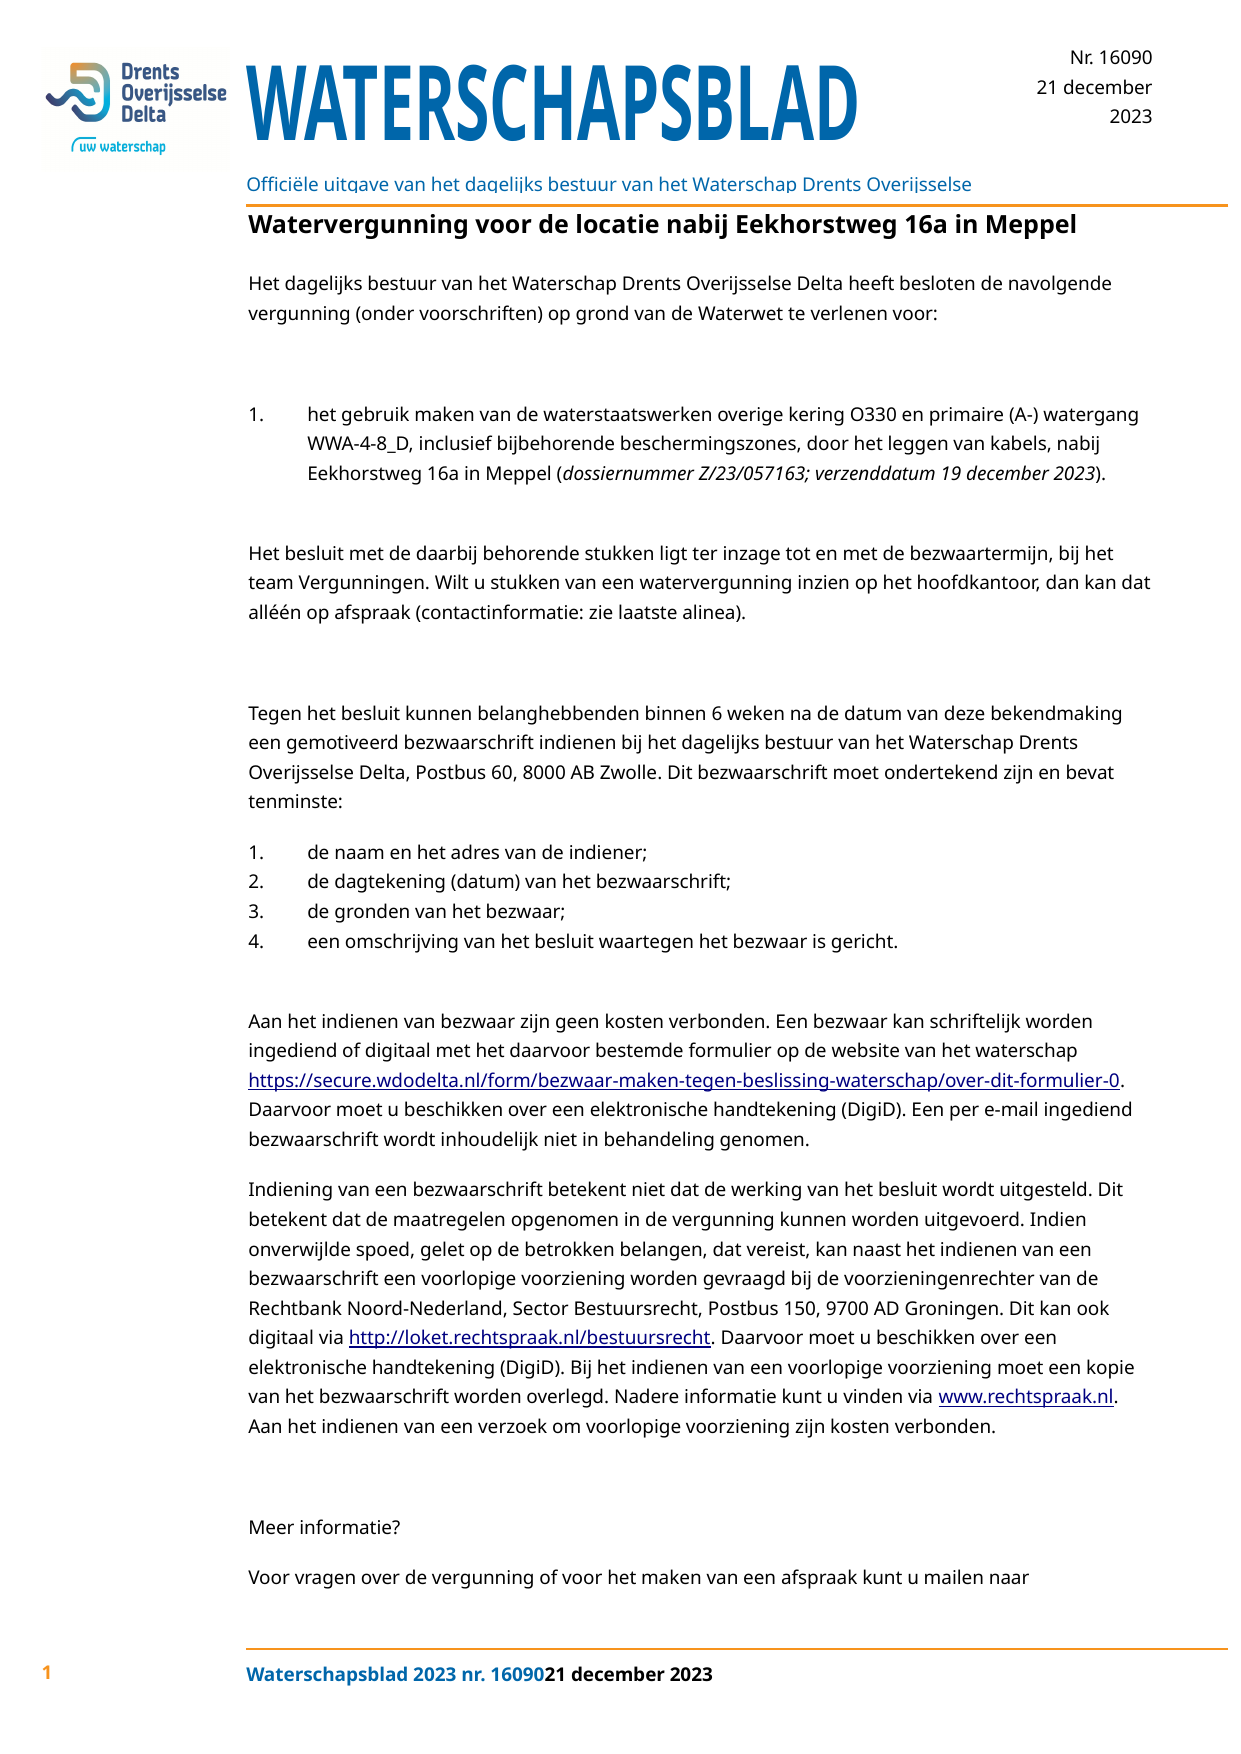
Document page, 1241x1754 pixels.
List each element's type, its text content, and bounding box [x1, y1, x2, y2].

list de dagtekening (datum) van het bezwaarschrift; [248, 869, 1152, 894]
list een omschrijving van het besluit waartegen het bezwaar is gericht. [248, 928, 1152, 953]
list het gebruik maken van de waterstaatswerken overige kering O330 en primaire (A-) watergang WWA-4-8_D, inclusief bijbehorende beschermingszones, door het leggen van kabels, nabij Eekhorstweg 16a in Meppel (dossiernummer Z/23/057163; verzenddatum 19 december 2023). [248, 401, 1152, 486]
text Tegen het besluit kunnen belanghebbenden binnen 6 weken na de datum van deze bekendmaking een gemotiveerd bezwaarschrift indienen bij het dagelijks bestuur van het Waterschap Drents Overijsselse Delta, Postbus 60, 8000 AB Zwolle. Dit bezwaarschrift moet ondertekend zijn en bevat tenminste: [248, 700, 1152, 814]
text Aan het indienen van bezwaar zijn geen kosten verbonden. Een bezwaar kan schriftelijk worden ingediend of digitaal met het daarvoor bestemde formulier op de website van het waterschap https://secure.wdodelta.nl/form/bezwaar-maken-tegen-beslissing-waterschap/over-dit-formulier-0. Daarvoor moet u beschikken over een elektronische handtekening (DigiD). Een per e-mail ingediend bezwaarschrift wordt inhoudelijk niet in behandeling genomen. [248, 1008, 1152, 1152]
list de naam en het adres van de indiener; [248, 839, 1152, 865]
text Meer informatie? [248, 1514, 1152, 1540]
text Het dagelijks bestuur van het Waterschap Drents Overijsselse Delta heeft besloten de navolgende vergunning (onder voorschriften) op grond van de Waterwet te verlenen voor: [248, 270, 1152, 326]
text Voor vragen over de vergunning of voor het maken van een afspraak kunt u mailen naar [248, 1564, 1152, 1590]
picture [41, 47, 231, 172]
text Watervergunning voor de locatie nabij Eekhorstweg 16a in Meppel [248, 207, 1152, 241]
list de gronden van het bezwaar; [248, 898, 1152, 924]
text Indiening van een bezwaarschrift betekent niet dat de werking van het besluit wordt uitgesteld. Dit betekent dat de maatregelen opgenomen in de vergunning kunnen worden uitgevoerd. Indien onverwijlde spoed, gelet op de betrokken belangen, dat vereist, kan naast het indienen van een bezwaarschrift een voorlopige voorziening worden gevraagd bij de voorzieningenrechter van de Rechtbank Noord-Nederland, Sector Bestuursrecht, Postbus 150, 9700 AD Groningen. Dit kan ook digitaal via http://loket.rechtspraak.nl/bestuursrecht. Daarvoor moet u beschikken over een elektronische handtekening (DigiD). Bij het indienen van een voorlopige voorziening moet een kopie van het bezwaarschrift worden overlegd. Nadere informatie kunt u vinden via www.rechtspraak.nl. Aan het indienen van een verzoek om voorlopige voorziening zijn kosten verbonden. [248, 1177, 1152, 1439]
text Het besluit met de daarbij behorende stukken ligt ter inzage tot en met de bezwaartermijn, bij het team Vergunningen. Wilt u stukken van een watervergunning inzien op het hoofdkantoor, dan kan dat alléén op afspraak (contactinformatie: zie laatste alinea). [248, 540, 1152, 625]
